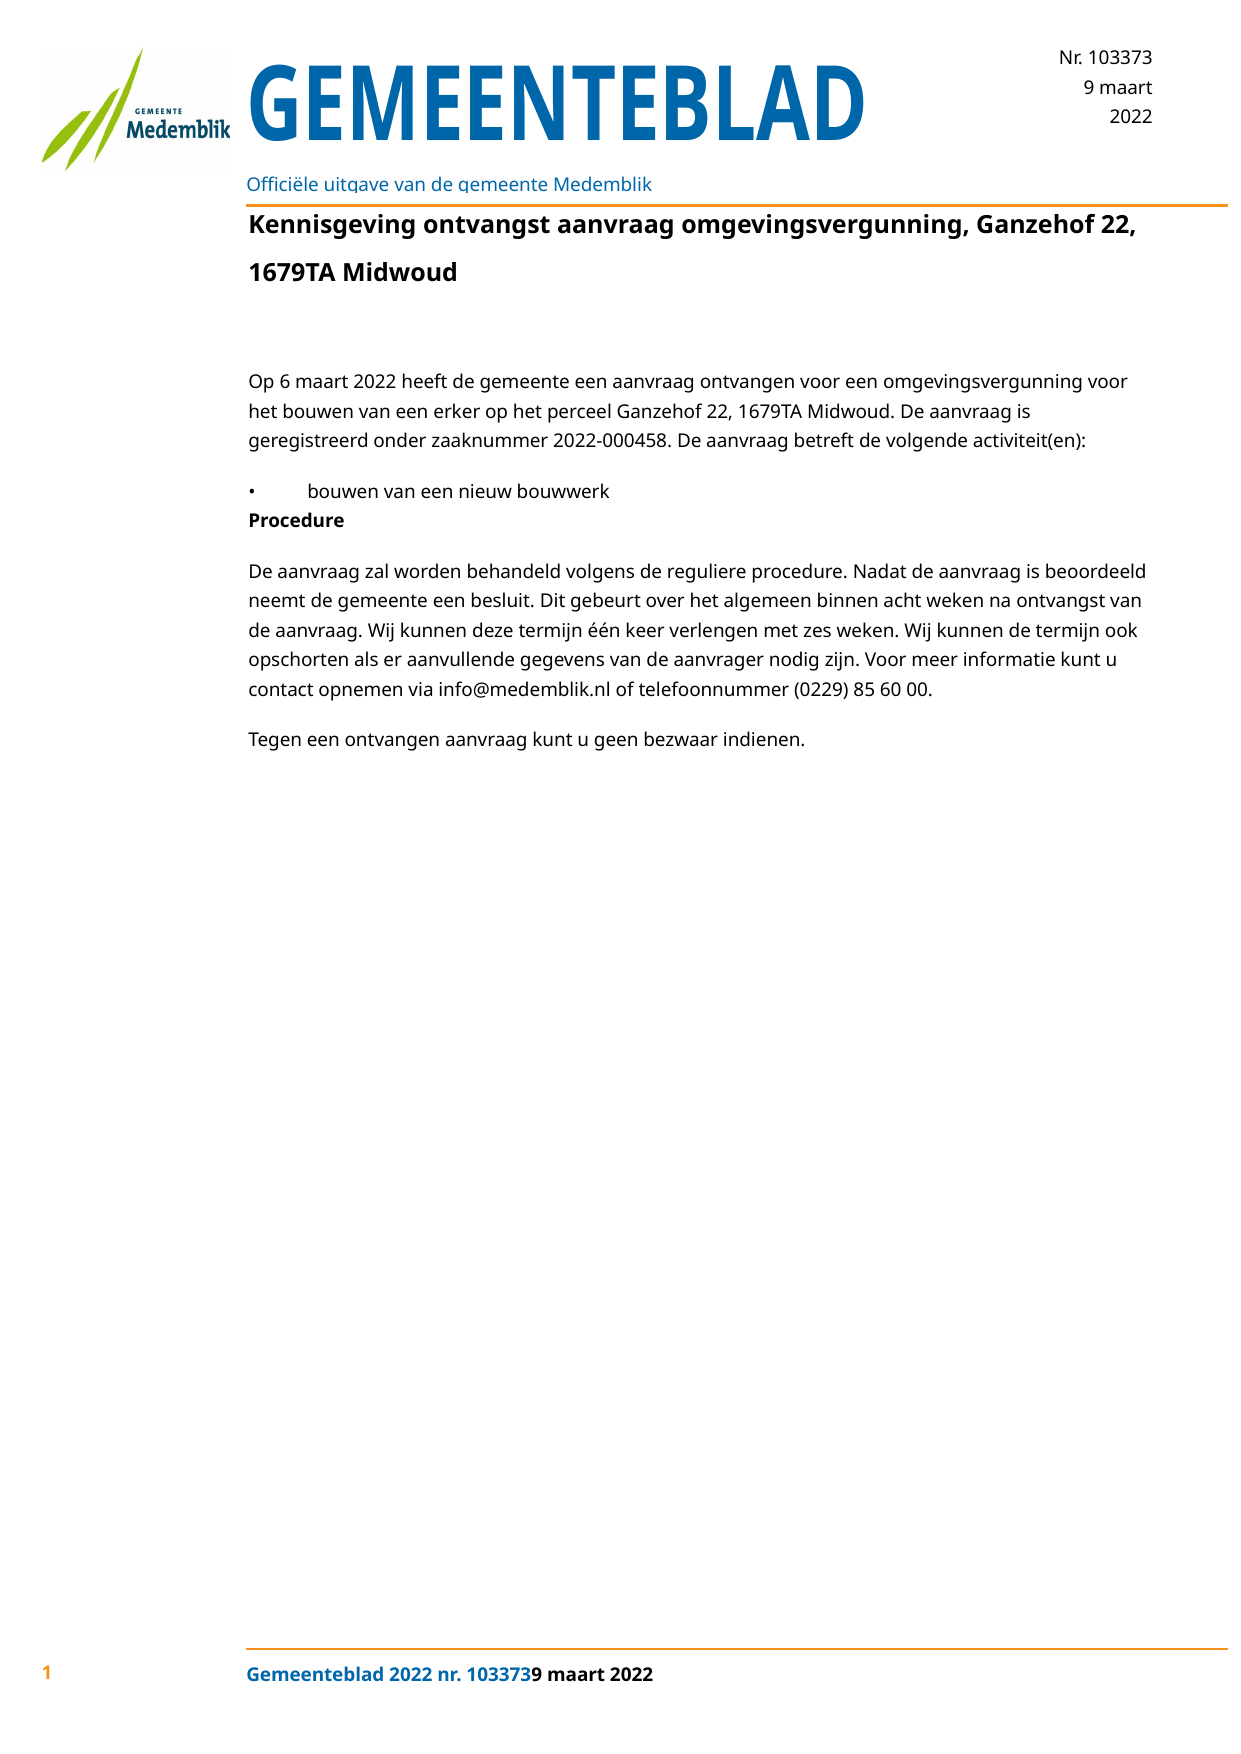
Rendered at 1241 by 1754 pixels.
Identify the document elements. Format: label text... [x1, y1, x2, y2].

list bouwen van een nieuw bouwwerk [248, 478, 1152, 504]
text Procedure [248, 507, 1152, 533]
text Kennisgeving ontvangst aanvraag omgevingsvergunning, Ganzehof 22, 1679TA Midwoud [248, 207, 1152, 288]
text Op 6 maart 2022 heeft de gemeente een aanvraag ontvangen voor een omgevingsvergunning voor het bouwen van een erker op het perceel Ganzehof 22, 1679TA Midwoud. De aanvraag is geregistreerd onder zaaknummer 2022-000458. De aanvraag betreft de volgende activiteit(en): [248, 368, 1152, 453]
picture [41, 47, 231, 172]
text Tegen een ontvangen aanvraag kunt u geen bezwaar indienen. [248, 727, 1152, 752]
text De aanvraag zal worden behandeld volgens de reguliere procedure. Nadat de aanvraag is beoordeeld neemt de gemeente een besluit. Dit gebeurt over het algemeen binnen acht weken na ontvangst van de aanvraag. Wij kunnen deze termijn één keer verlengen met zes weken. Wij kunnen de termijn ook opschorten als er aanvullende gegevens van de aanvrager nodig zijn. Voor meer informatie kunt u contact opnemen via info@medemblik.nl of telefoonnummer (0229) 85 60 00. [248, 558, 1152, 702]
